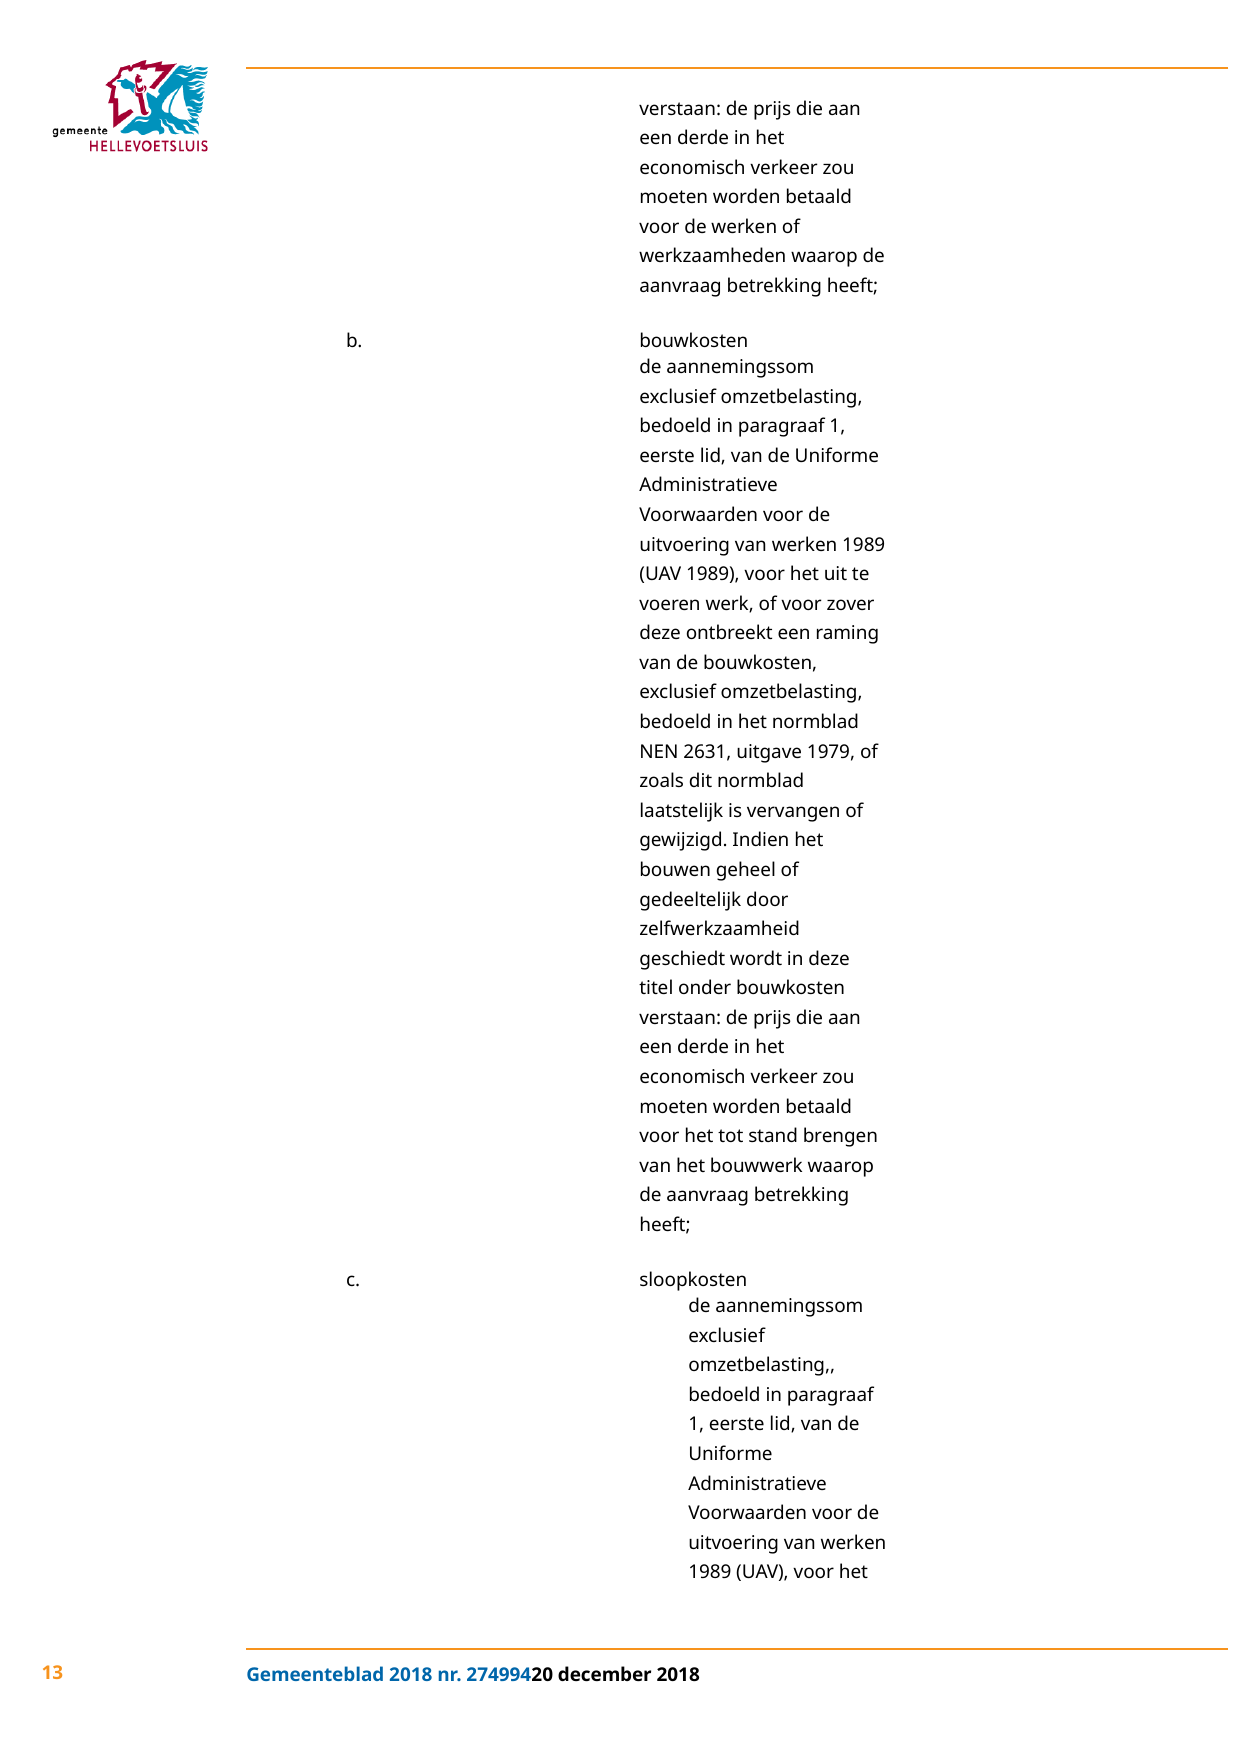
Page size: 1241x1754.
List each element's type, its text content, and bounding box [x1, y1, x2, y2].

table_cell sloopkosten [639, 1267, 888, 1292]
table_cell [248, 95, 346, 328]
table_cell b. [346, 328, 639, 353]
table_cell [888, 95, 986, 328]
table_cell [888, 328, 986, 353]
table_cell [888, 1292, 986, 1584]
table_cell [346, 353, 639, 1267]
table_cell [888, 1267, 986, 1292]
table_cell de aannemingssom exclusief omzetbelasting, bedoeld in paragraaf 1, eerste lid, van de Uniforme Administratieve Voorwaarden voor de uitvoering van werken 1989 (UAV 1989), voor het uit te voeren werk, of voor zover deze ontbreekt een raming van de bouwkosten, exclusief omzetbelasting, bedoeld in het normblad NEN 2631, uitgave 1979, of zoals dit normblad laatstelijk is vervangen of gewijzigd. Indien het bouwen geheel of gedeeltelijk door zelfwerkzaamheid geschiedt wordt in deze titel onder bouwkosten verstaan: de prijs die aan een derde in het economisch verkeer zou moeten worden betaald voor het tot stand brengen van het bouwwerk waarop de aanvraag betrekking heeft; [639, 353, 888, 1267]
table_cell verstaan: de prijs die aan een derde in het economisch verkeer zou moeten worden betaald voor de werken of werkzaamheden waarop de aanvraag betrekking heeft; [639, 95, 888, 328]
table_cell [888, 353, 986, 1267]
table_cell [248, 328, 346, 353]
table_cell [346, 1292, 688, 1584]
table_cell bouwkosten [639, 328, 888, 353]
table_cell [248, 353, 346, 1267]
table_cell c. [346, 1267, 639, 1292]
table_cell [346, 95, 639, 328]
table_cell de aannemingssom exclusief omzetbelasting,, bedoeld in paragraaf 1, eerste lid, van de Uniforme Administratieve Voorwaarden voor de uitvoering van werken 1989 (UAV), voor het [688, 1292, 888, 1584]
picture [41, 47, 231, 172]
table_cell [248, 1292, 346, 1584]
table_cell [248, 1267, 346, 1292]
